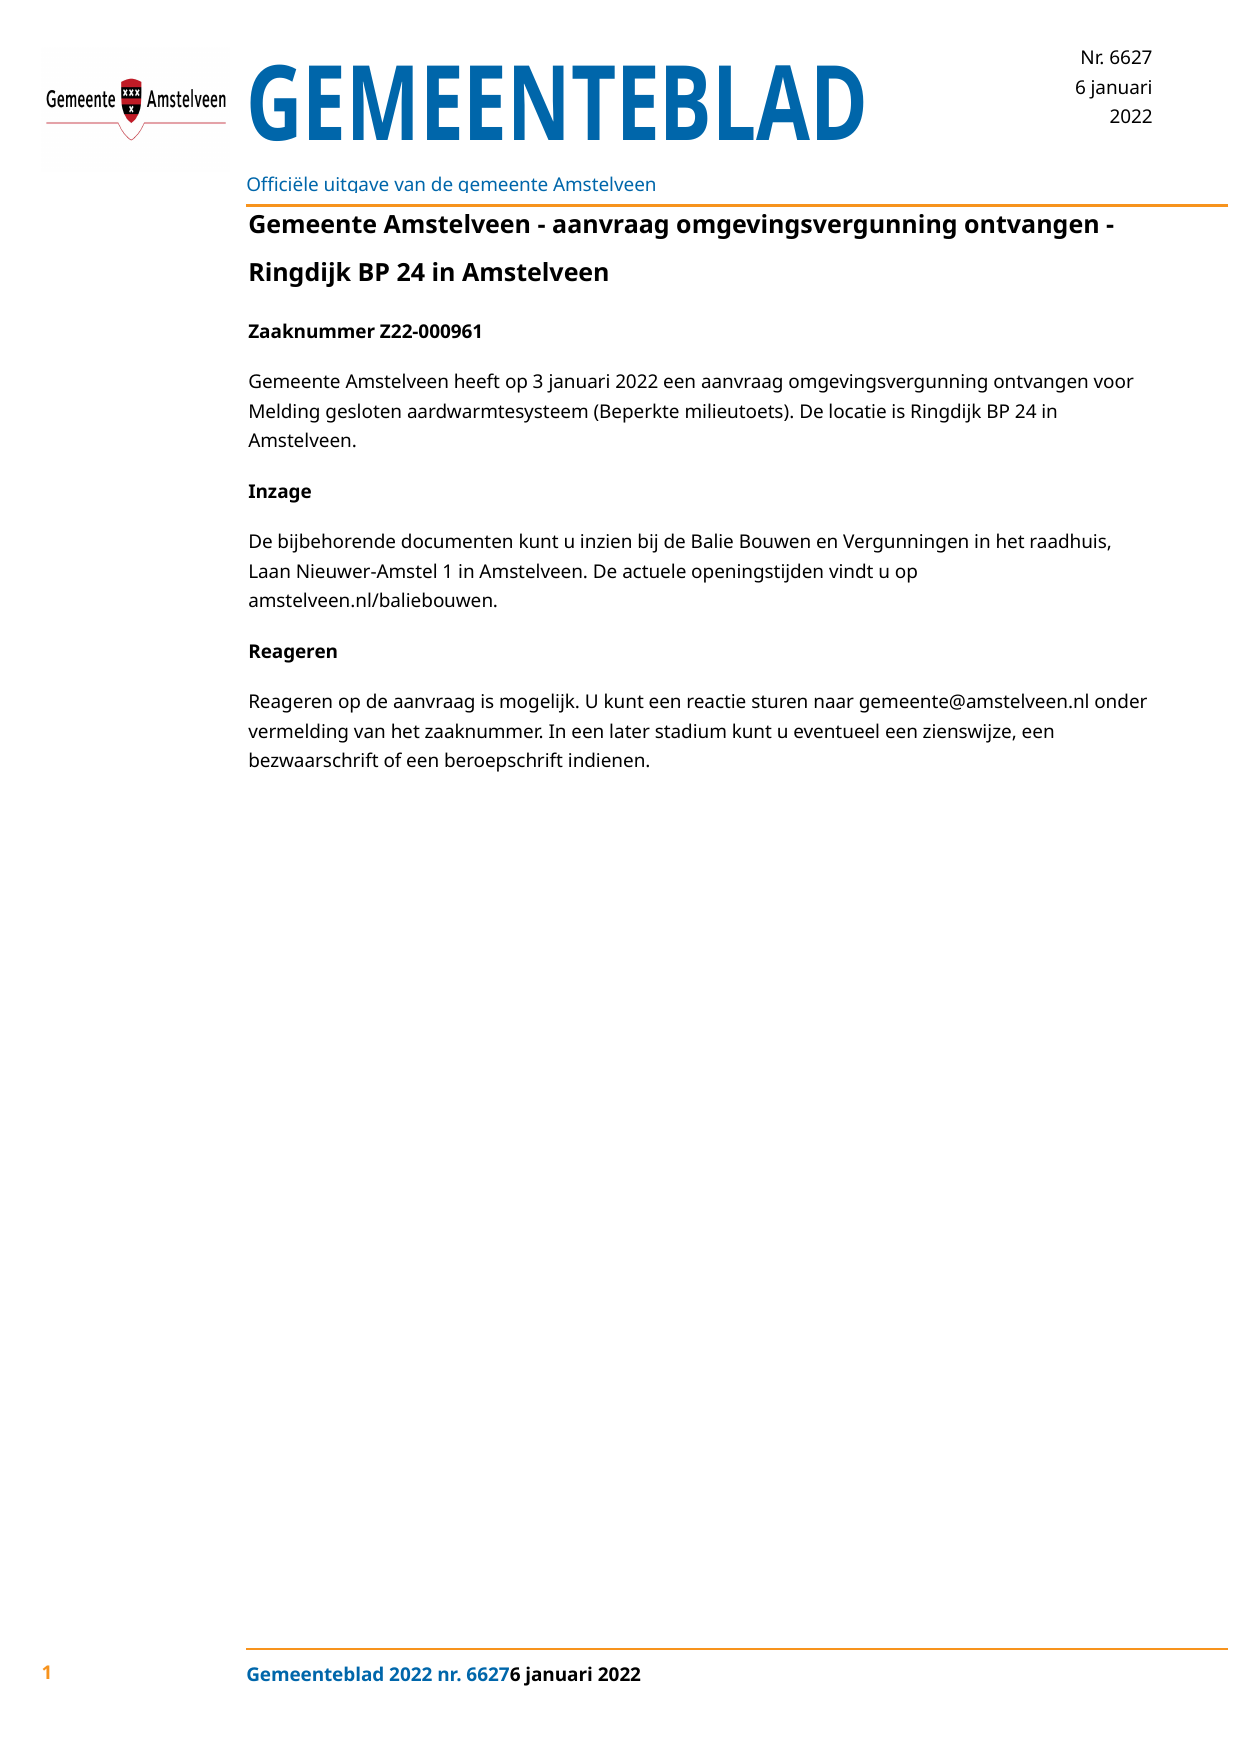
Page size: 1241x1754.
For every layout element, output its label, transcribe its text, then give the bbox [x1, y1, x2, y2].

text Zaaknummer Z22-000961 [248, 318, 1152, 344]
text Inzage [248, 478, 1152, 504]
picture [41, 47, 231, 172]
text Gemeente Amstelveen heeft op 3 januari 2022 een aanvraag omgevingsvergunning ontvangen voor Melding gesloten aardwarmtesysteem (Beperkte milieutoets). De locatie is Ringdijk BP 24 in Amstelveen. [248, 368, 1152, 453]
text Gemeente Amstelveen - aanvraag omgevingsvergunning ontvangen - Ringdijk BP 24 in Amstelveen [248, 207, 1152, 288]
text De bijbehorende documenten kunt u inzien bij de Balie Bouwen en Vergunningen in het raadhuis, Laan Nieuwer-Amstel 1 in Amstelveen. De actuele openingstijden vindt u op amstelveen.nl/baliebouwen. [248, 528, 1152, 613]
text Reageren [248, 638, 1152, 664]
text Reageren op de aanvraag is mogelijk. U kunt een reactie sturen naar gemeente@amstelveen.nl onder vermelding van het zaaknummer. In een later stadium kunt u eventueel een zienswijze, een bezwaarschrift of een beroepschrift indienen. [248, 688, 1152, 773]
